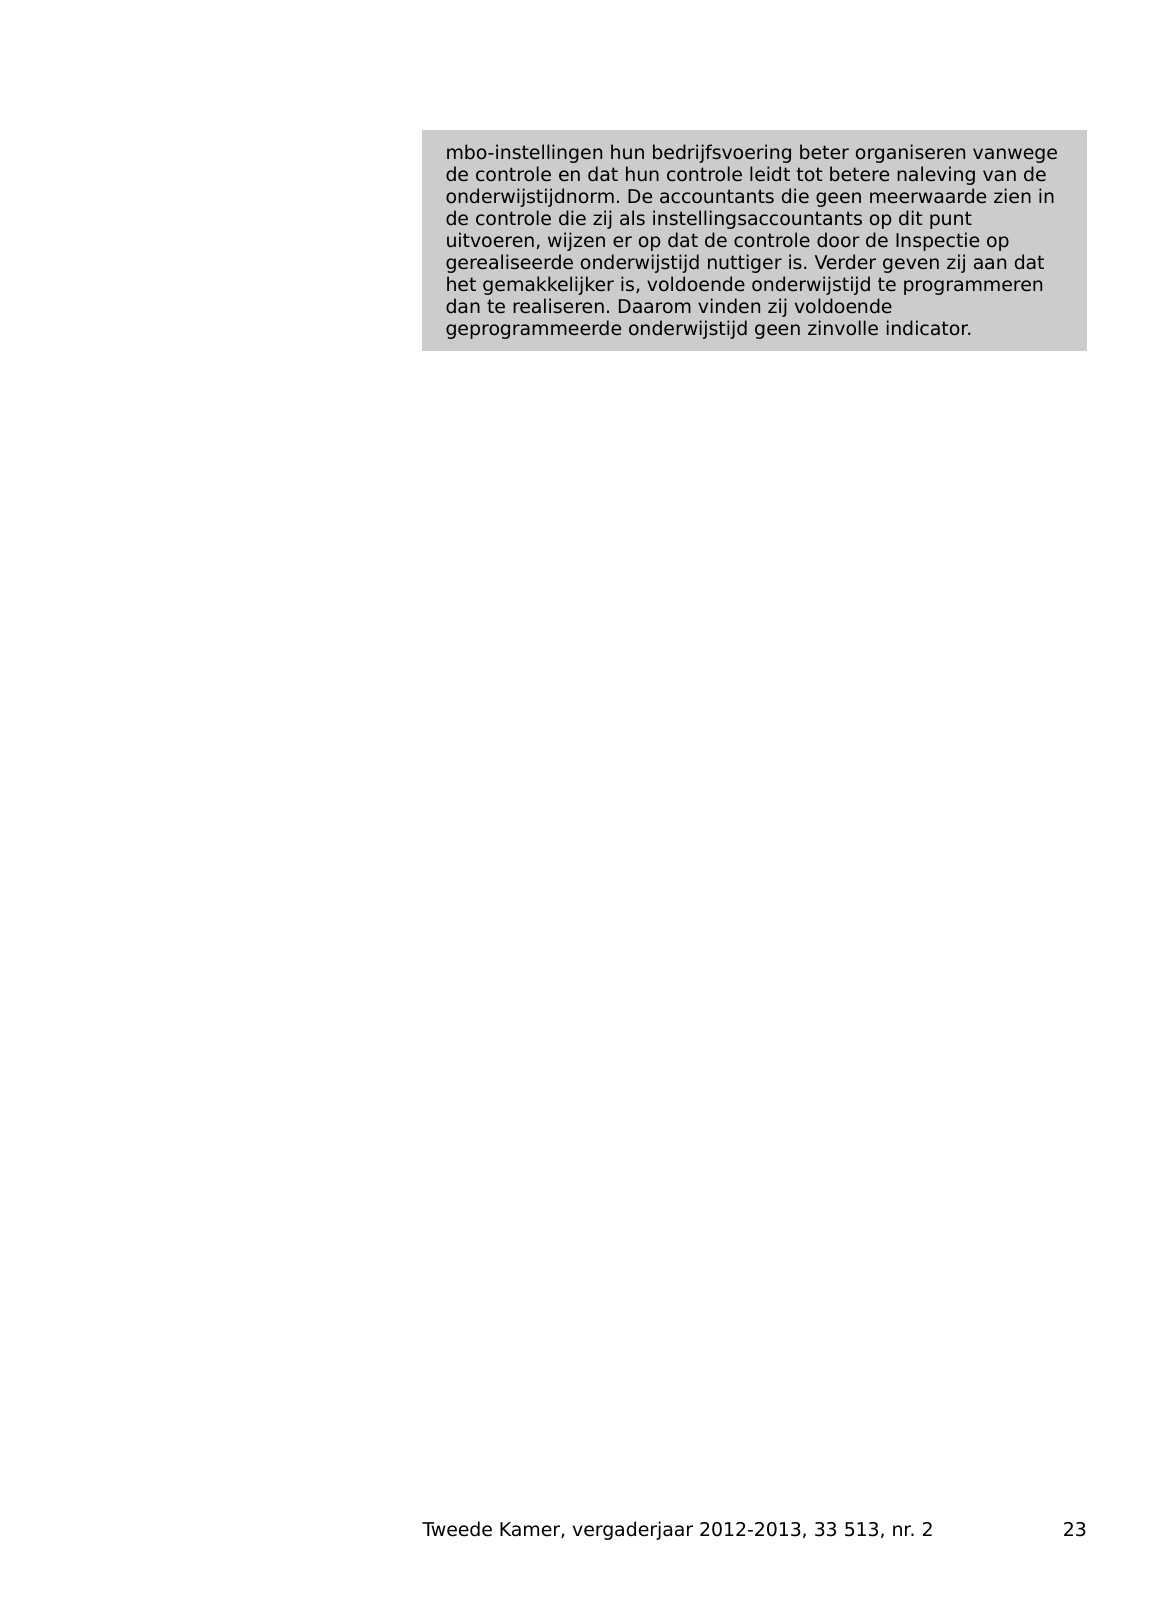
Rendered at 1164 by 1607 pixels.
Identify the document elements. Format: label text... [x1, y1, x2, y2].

table_header mbo-instellingen hun bedrijfsvoering beter organiseren vanwege de controle en dat hun controle leidt tot betere naleving van de onderwijstijdnorm. De accountants die geen meerwaarde zien in de controle die zij als instellingsaccountants op dit punt uitvoeren, wijzen er op dat de controle door de Inspectie op gerealiseerde onderwijstijd nuttiger is. Verder geven zij aan dat het gemakkelijker is, voldoende onderwijstijd te programmeren dan te realiseren. Daarom vinden zij voldoende geprogrammeerde onderwijstijd geen zinvolle indicator. [422, 130, 1087, 351]
